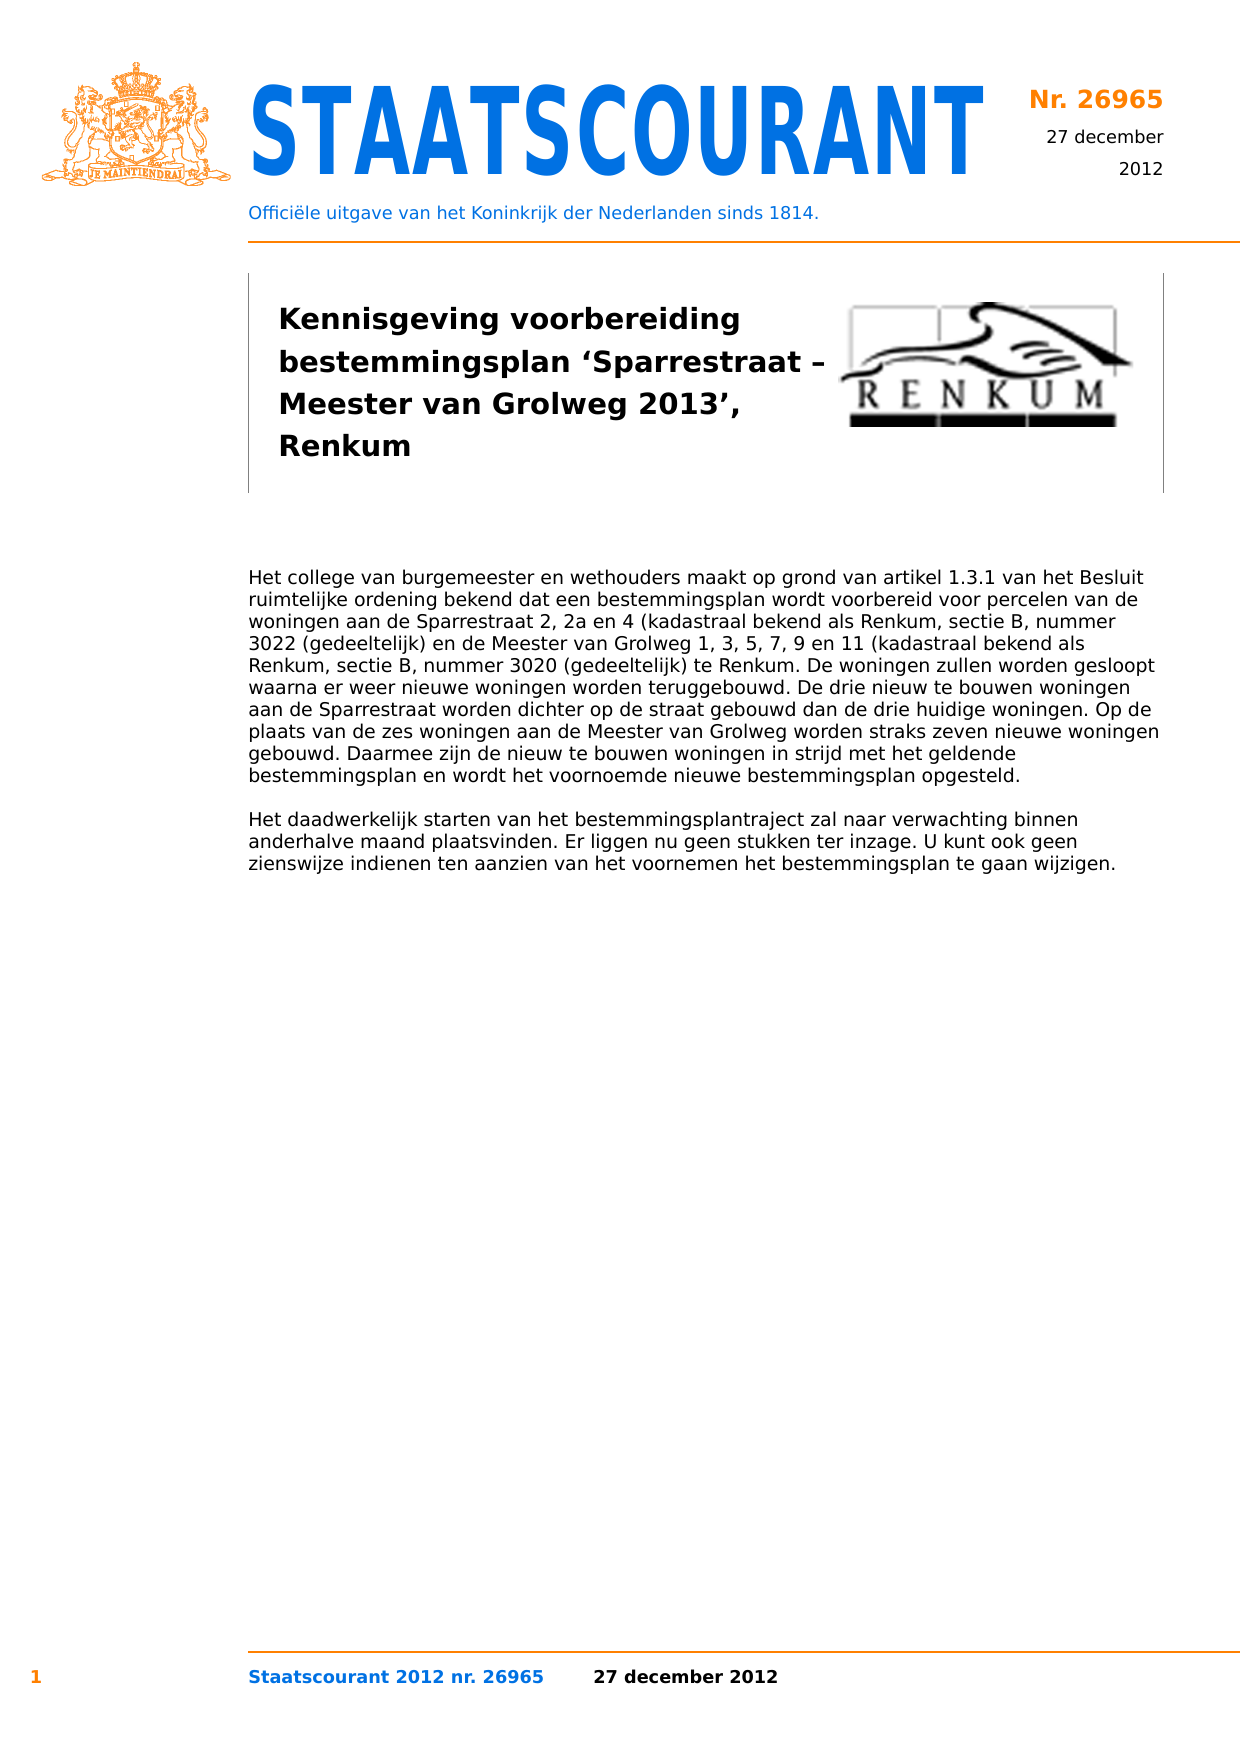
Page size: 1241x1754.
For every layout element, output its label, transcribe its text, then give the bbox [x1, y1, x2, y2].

table_header STAATSCOURANT [248, 62, 998, 203]
subtitle Kennisgeving voorbereiding bestemmingsplan ‘Sparrestraat – Meester van Grolweg 2013’, Renkum [249, 273, 1163, 493]
text Het college van burgemeester en wethouders maakt op grond van artikel 1.3.1 van het Besluit ruimtelijke ordening bekend dat een bestemmingsplan wordt voorbereid voor percelen van de woningen aan de Sparrestraat 2, 2a en 4 (kadastraal bekend als Renkum, sectie B, nummer 3022 (gedeeltelijk) en de Meester van Grolweg 1, 3, 5, 7, 9 en 11 (kadastraal bekend als Renkum, sectie B, nummer 3020 (gedeeltelijk) te Renkum. De woningen zullen worden gesloopt waarna er weer nieuwe woningen worden teruggebouwd. De drie nieuw te bouwen woningen aan de Sparrestraat worden dichter op de straat gebouwd dan de drie huidige woningen. Op de plaats van de zes woningen aan de Meester van Grolweg worden straks zeven nieuwe woningen gebouwd. Daarmee zijn de nieuw te bouwen woningen in strijd met het geldende bestemmingsplan en wordt het voornoemde nieuwe bestemmingsplan opgesteld. [248, 567, 1163, 787]
table_cell 27 december [998, 121, 1240, 153]
table_header Nr. 26965 [998, 62, 1240, 121]
table_cell Officiële uitgave van het Koninkrijk der Nederlanden sinds 1814. [248, 203, 1240, 241]
picture [41, 62, 231, 186]
table_cell 2012 [998, 153, 1240, 203]
picture [838, 302, 1134, 427]
table_header [25, 62, 248, 241]
text Het daadwerkelijk starten van het bestemmingsplantraject zal naar verwachting binnen anderhalve maand plaatsvinden. Er liggen nu geen stukken ter inzage. U kunt ook geen zienswijze indienen ten aanzien van het voornemen het bestemmingsplan te gaan wijzigen. [248, 809, 1163, 875]
